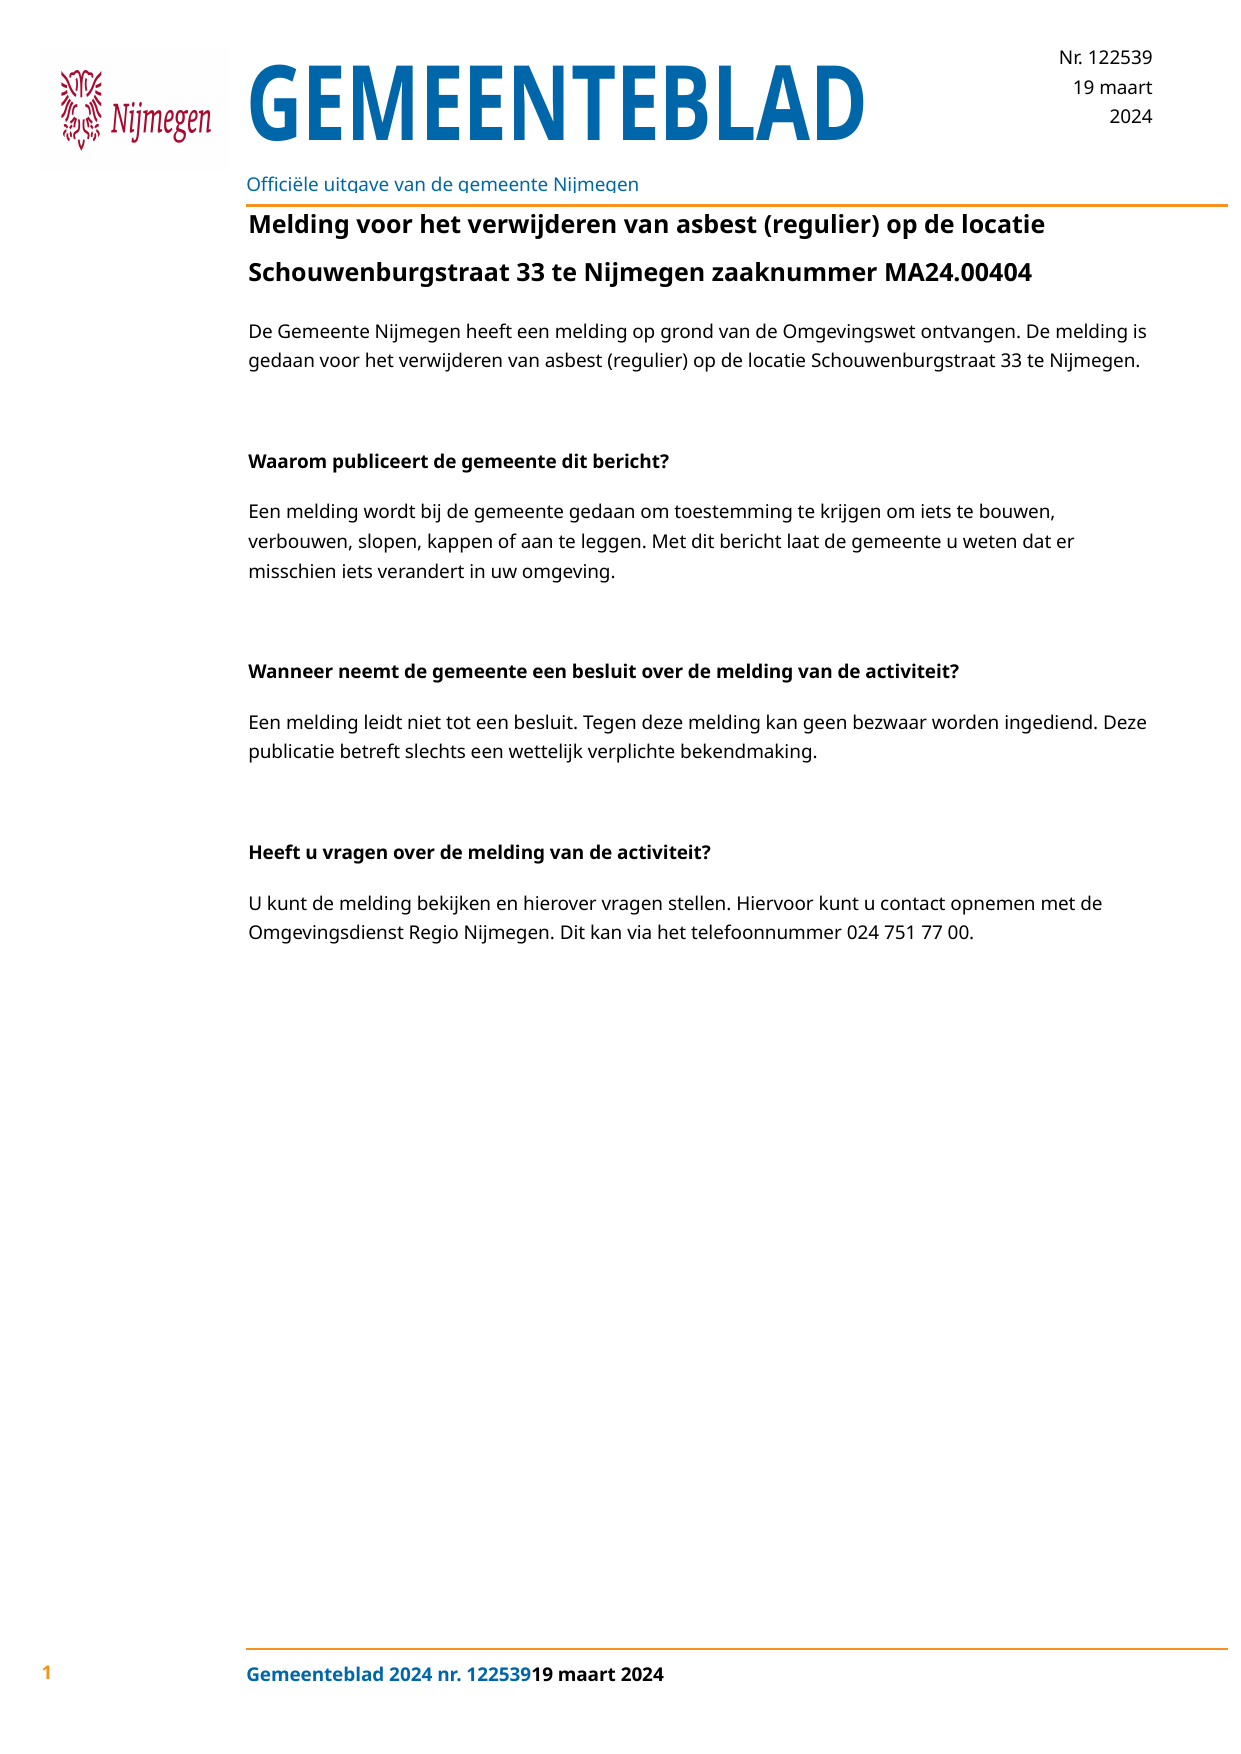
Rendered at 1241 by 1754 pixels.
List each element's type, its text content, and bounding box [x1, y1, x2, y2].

text Heeft u vragen over de melding van de activiteit? [248, 839, 1152, 865]
picture [41, 47, 231, 172]
text Wanneer neemt de gemeente een besluit over de melding van de activiteit? [248, 659, 1152, 684]
text Melding voor het verwijderen van asbest (regulier) op de locatie Schouwenburgstraat 33 te Nijmegen zaaknummer MA24.00404 [248, 207, 1152, 288]
text Een melding wordt bij de gemeente gedaan om toestemming te krijgen om iets te bouwen, verbouwen, slopen, kappen of aan te leggen. Met dit bericht laat de gemeente u weten dat er misschien iets verandert in uw omgeving. [248, 499, 1152, 584]
text Waarom publiceert de gemeente dit bericht? [248, 448, 1152, 474]
text U kunt de melding bekijken en hierover vragen stellen. Hiervoor kunt u contact opnemen met de Omgevingsdienst Regio Nijmegen. Dit kan via het telefoonnummer 024 751 77 00. [248, 890, 1152, 945]
text De Gemeente Nijmegen heeft een melding op grond van de Omgevingswet ontvangen. De melding is gedaan voor het verwijderen van asbest (regulier) op de locatie Schouwenburgstraat 33 te Nijmegen. [248, 318, 1152, 373]
text Een melding leidt niet tot een besluit. Tegen deze melding kan geen bezwaar worden ingediend. Deze publicatie betreft slechts een wettelijk verplichte bekendmaking. [248, 709, 1152, 764]
